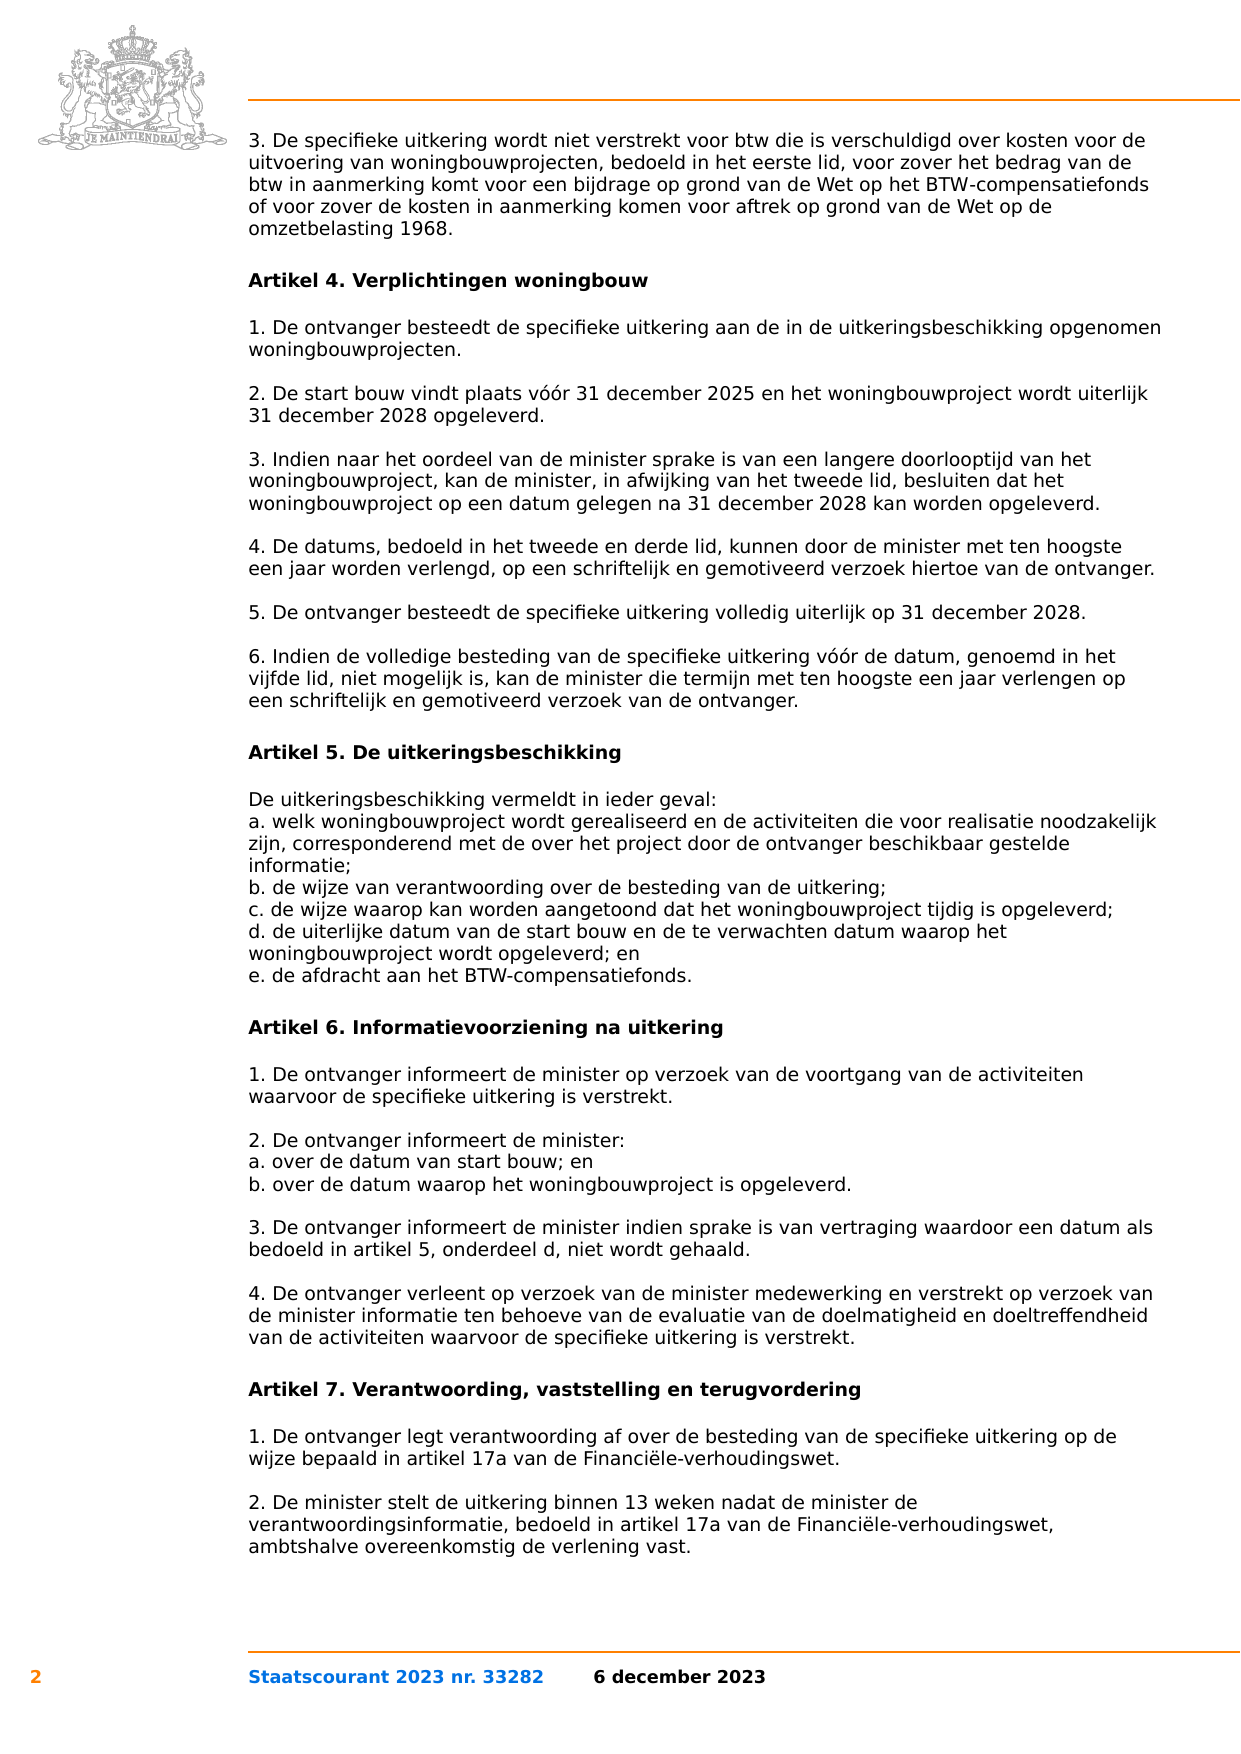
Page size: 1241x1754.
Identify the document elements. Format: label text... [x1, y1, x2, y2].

text 3. De specifieke uitkering wordt niet verstrekt voor btw die is verschuldigd over kosten voor de uitvoering van woningbouwprojecten, bedoeld in het eerste lid, voor zover het bedrag van de btw in aanmerking komt voor een bijdrage op grond van de Wet op het BTW‑compensatiefonds of voor zover de kosten in aanmerking komen voor aftrek op grond van de Wet op de omzetbelasting 1968. [248, 130, 1163, 240]
text b. de wijze van verantwoording over de besteding van de uitkering; [248, 877, 1163, 899]
text 2. De start bouw vindt plaats vóór 31 december 2025 en het woningbouwproject wordt uiterlijk 31 december 2028 opgeleverd. [248, 383, 1163, 427]
picture [38, 25, 227, 150]
text 2. De ontvanger informeert de minister: [248, 1129, 1163, 1151]
text 2. De minister stelt de uitkering binnen 13 weken nadat de minister de verantwoordingsinformatie, bedoeld in artikel 17a van de Financiële-verhoudingswet, ambtshalve overeenkomstig de verlening vast. [248, 1492, 1163, 1558]
text 5. De ontvanger besteedt de specifieke uitkering volledig uiterlijk op 31 december 2028. [248, 602, 1163, 624]
subtitle Artikel 6. Informatievoorziening na uitkering [248, 1017, 1163, 1039]
text 4. De ontvanger verleent op verzoek van de minister medewerking en verstrekt op verzoek van de minister informatie ten behoeve van de evaluatie van de doelmatigheid en doeltreffendheid van de activiteiten waarvoor de specifieke uitkering is verstrekt. [248, 1283, 1163, 1349]
subtitle Artikel 7. Verantwoording, vaststelling en terugvordering [248, 1379, 1163, 1401]
subtitle Artikel 5. De uitkeringsbeschikking [248, 742, 1163, 764]
text 3. De ontvanger informeert de minister indien sprake is van vertraging waardoor een datum als bedoeld in artikel 5, onderdeel d, niet wordt gehaald. [248, 1217, 1163, 1261]
text b. over de datum waarop het woningbouwproject is opgeleverd. [248, 1173, 1163, 1195]
text d. de uiterlijke datum van de start bouw en de te verwachten datum waarop het woningbouwproject wordt opgeleverd; en [248, 921, 1163, 965]
text e. de afdracht aan het BTW-compensatiefonds. [248, 965, 1163, 987]
text c. de wijze waarop kan worden aangetoond dat het woningbouwproject tijdig is opgeleverd; [248, 899, 1163, 921]
text a. over de datum van start bouw; en [248, 1151, 1163, 1173]
text a. welk woningbouwproject wordt gerealiseerd en de activiteiten die voor realisatie noodzakelijk zijn, corresponderend met de over het project door de ontvanger beschikbaar gestelde informatie; [248, 811, 1163, 877]
text 1. De ontvanger legt verantwoording af over de besteding van de specifieke uitkering op de wijze bepaald in artikel 17a van de Financiële-verhoudingswet. [248, 1426, 1163, 1470]
text 1. De ontvanger informeert de minister op verzoek van de voortgang van de activiteiten waarvoor de specifieke uitkering is verstrekt. [248, 1064, 1163, 1108]
text 6. Indien de volledige besteding van de specifieke uitkering vóór de datum, genoemd in het vijfde lid, niet mogelijk is, kan de minister die termijn met ten hoogste een jaar verlengen op een schriftelijk en gemotiveerd verzoek van de ontvanger. [248, 646, 1163, 712]
text 1. De ontvanger besteedt de specifieke uitkering aan de in de uitkeringsbeschikking opgenomen woningbouwprojecten. [248, 317, 1163, 361]
text De uitkeringsbeschikking vermeldt in ieder geval: [248, 789, 1163, 811]
text 4. De datums, bedoeld in het tweede en derde lid, kunnen door de minister met ten hoogste een jaar worden verlengd, op een schriftelijk en gemotiveerd verzoek hiertoe van de ontvanger. [248, 536, 1163, 580]
subtitle Artikel 4. Verplichtingen woningbouw [248, 270, 1163, 292]
text 3. Indien naar het oordeel van de minister sprake is van een langere doorlooptijd van het woningbouwproject, kan de minister, in afwijking van het tweede lid, besluiten dat het woningbouwproject op een datum gelegen na 31 december 2028 kan worden opgeleverd. [248, 448, 1163, 514]
